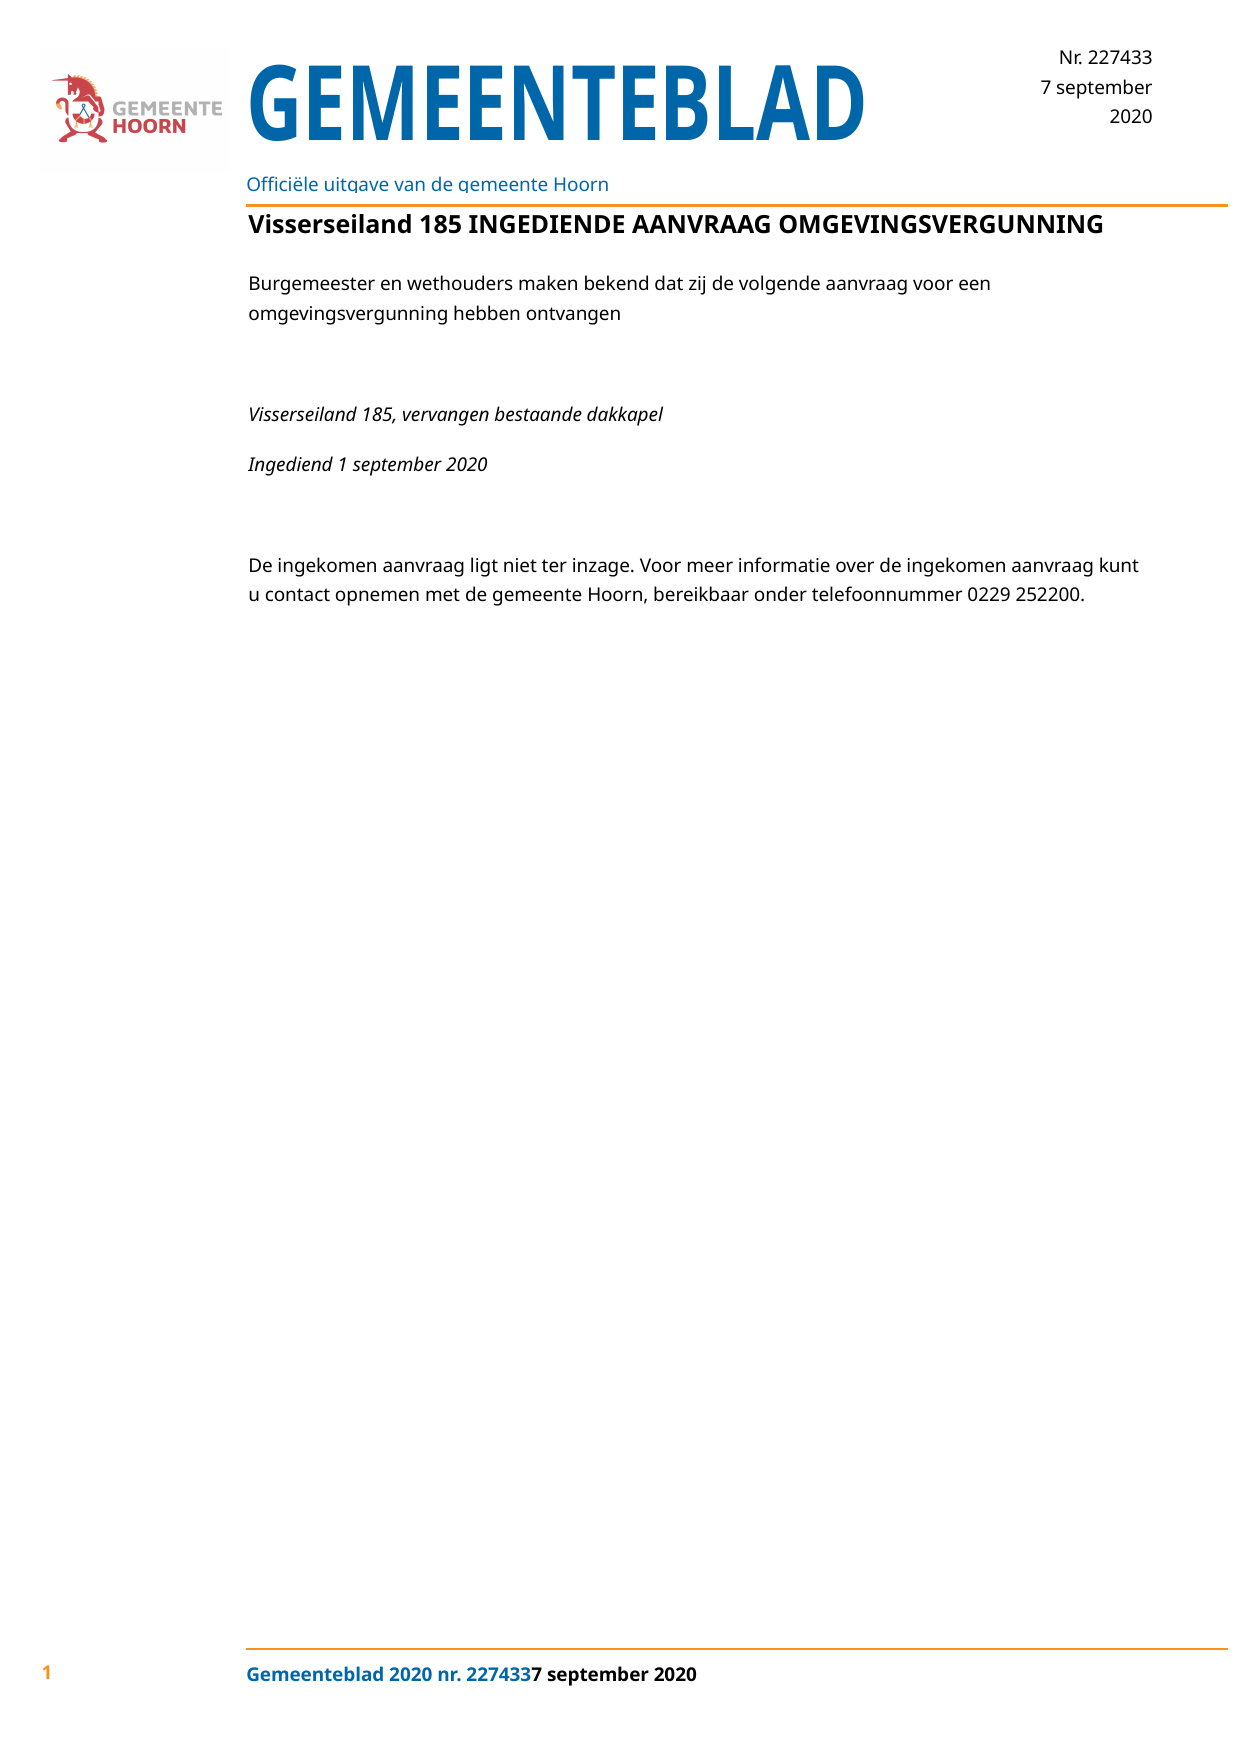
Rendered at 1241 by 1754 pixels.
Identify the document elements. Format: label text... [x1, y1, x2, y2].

text Visserseiland 185 INGEDIENDE AANVRAAG OMGEVINGSVERGUNNING [248, 207, 1152, 241]
text Visserseiland 185, vervangen bestaande dakkapel [248, 401, 1152, 426]
text Ingediend 1 september 2020 [248, 451, 1152, 477]
picture [41, 47, 231, 172]
text De ingekomen aanvraag ligt niet ter inzage. Voor meer informatie over de ingekomen aanvraag kunt u contact opnemen met de gemeente Hoorn, bereikbaar onder telefoonnummer 0229 252200. [248, 552, 1152, 607]
text Burgemeester en wethouders maken bekend dat zij de volgende aanvraag voor een omgevingsvergunning hebben ontvangen [248, 270, 1152, 326]
